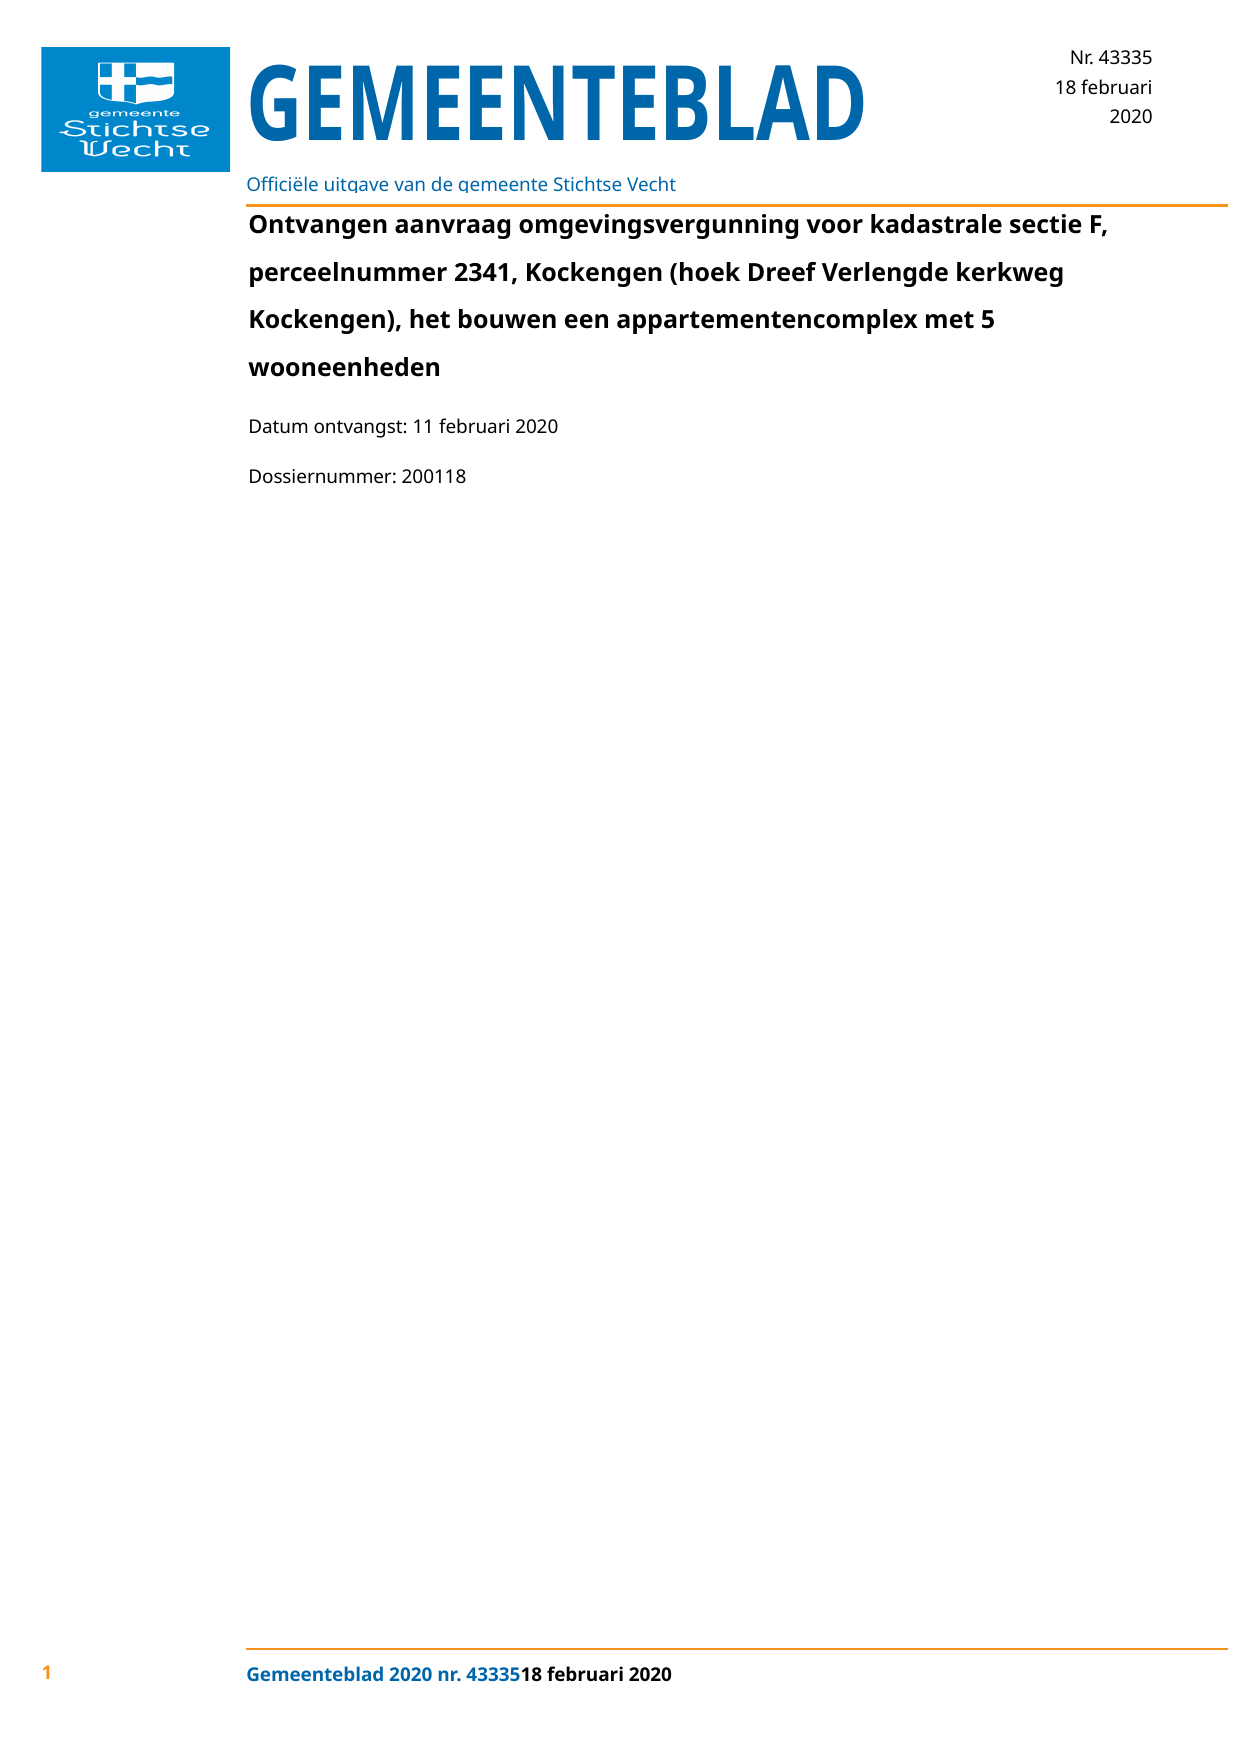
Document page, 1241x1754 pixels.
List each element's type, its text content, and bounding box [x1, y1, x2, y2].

text Ontvangen aanvraag omgevingsvergunning voor kadastrale sectie F, perceelnummer 2341, Kockengen (hoek Dreef Verlengde kerkweg Kockengen), het bouwen een appartementencomplex met 5 wooneenheden [248, 207, 1152, 384]
picture [99, 63, 135, 101]
text Dossiernummer: 200118 [248, 463, 1152, 489]
text Datum ontvangst: 11 februari 2020 [248, 413, 1152, 439]
picture [137, 63, 174, 103]
